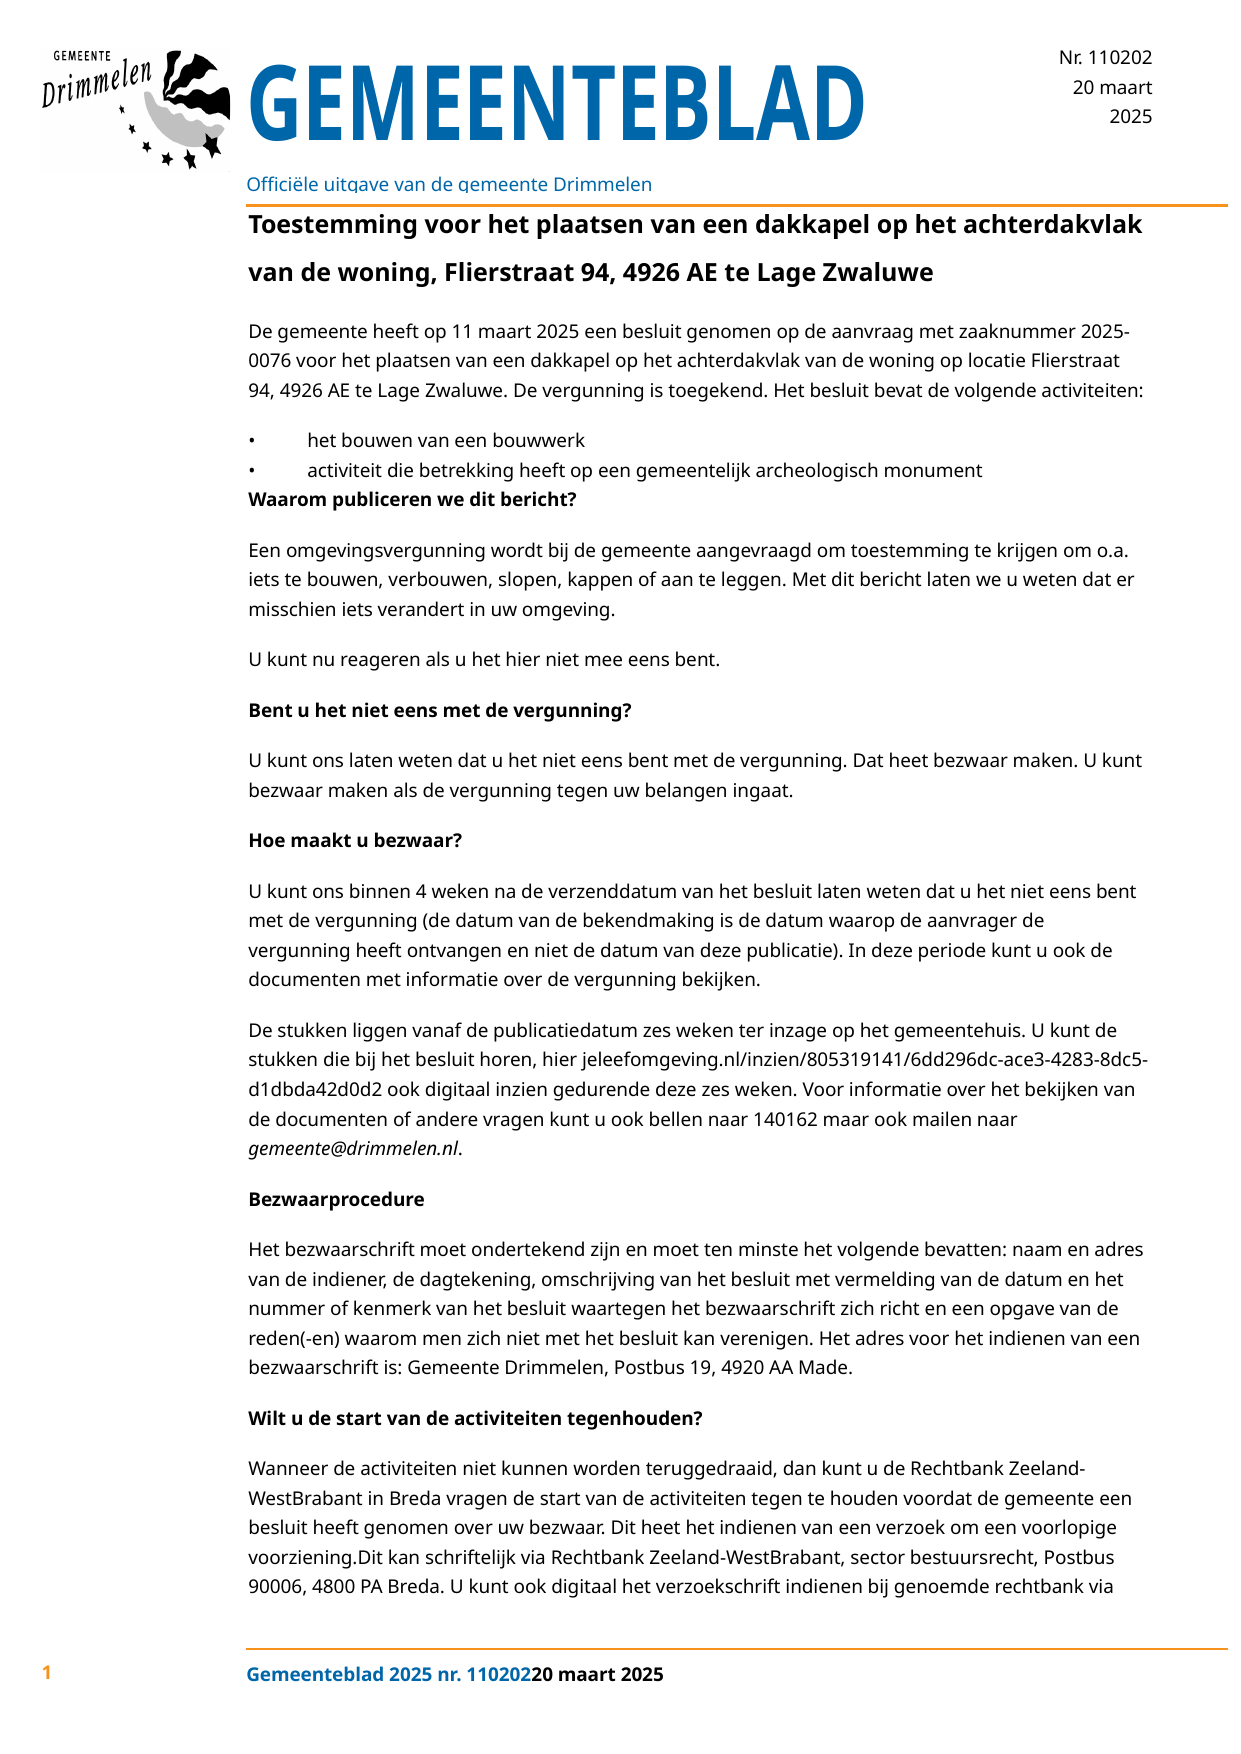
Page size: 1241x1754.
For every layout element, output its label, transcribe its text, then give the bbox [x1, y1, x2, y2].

text Bent u het niet eens met de vergunning? [248, 697, 1152, 723]
text Hoe maakt u bezwaar? [248, 827, 1152, 853]
list het bouwen van een bouwwerk [248, 427, 1152, 453]
text Een omgevingsvergunning wordt bij de gemeente aangevraagd om toestemming te krijgen om o.a. iets te bouwen, verbouwen, slopen, kappen of aan te leggen. Met dit bericht laten we u weten dat er misschien iets verandert in uw omgeving. [248, 537, 1152, 622]
list activiteit die betrekking heeft op een gemeentelijk archeologisch monument [248, 457, 1152, 483]
text Het bezwaarschrift moet ondertekend zijn en moet ten minste het volgende bevatten: naam en adres van de indiener, de dagtekening, omschrijving van het besluit met vermelding van de datum en het nummer of kenmerk van het besluit waartegen het bezwaarschrift zich richt en een opgave van de reden(-en) waarom men zich niet met het besluit kan verenigen. Het adres voor het indienen van een bezwaarschrift is: Gemeente Drimmelen, Postbus 19, 4920 AA Made. [248, 1236, 1152, 1380]
text U kunt ons binnen 4 weken na de verzenddatum van het besluit laten weten dat u het niet eens bent met de vergunning (de datum van de bekendmaking is de datum waarop de aanvrager de vergunning heeft ontvangen en niet de datum van deze publicatie). In deze periode kunt u ook de documenten met informatie over de vergunning bekijken. [248, 878, 1152, 992]
text Toestemming voor het plaatsen van een dakkapel op het achterdakvlak van de woning, Flierstraat 94, 4926 AE te Lage Zwaluwe [248, 207, 1152, 288]
text Wanneer de activiteiten niet kunnen worden teruggedraaid, dan kunt u de Rechtbank Zeeland-WestBrabant in Breda vragen de start van de activiteiten tegen te houden voordat de gemeente een besluit heeft genomen over uw bezwaar. Dit heet het indienen van een verzoek om een voorlopige voorziening.Dit kan schriftelijk via Rechtbank Zeeland-WestBrabant, sector bestuursrecht, Postbus 90006, 4800 PA Breda. U kunt ook digitaal het verzoekschrift indienen bij genoemde rechtbank via [248, 1455, 1152, 1599]
text Wilt u de start van de activiteiten tegenhouden? [248, 1405, 1152, 1431]
text Waarom publiceren we dit bericht? [248, 487, 1152, 512]
text Bezwaarprocedure [248, 1186, 1152, 1212]
text U kunt ons laten weten dat u het niet eens bent met de vergunning. Dat heet bezwaar maken. U kunt bezwaar maken als de vergunning tegen uw belangen ingaat. [248, 747, 1152, 803]
text De gemeente heeft op 11 maart 2025 een besluit genomen op de aanvraag met zaaknummer 2025-0076 voor het plaatsen van een dakkapel op het achterdakvlak van de woning op locatie Flierstraat 94, 4926 AE te Lage Zwaluwe. De vergunning is toegekend. Het besluit bevat de volgende activiteiten: [248, 318, 1152, 403]
text U kunt nu reageren als u het hier niet mee eens bent. [248, 647, 1152, 672]
text De stukken liggen vanaf de publicatiedatum zes weken ter inzage op het gemeentehuis. U kunt de stukken die bij het besluit horen, hier jeleefomgeving.nl/inzien/805319141/6dd296dc-ace3-4283-8dc5-d1dbda42d0d2 ook digitaal inzien gedurende deze zes weken. Voor informatie over het bekijken van de documenten of andere vragen kunt u ook bellen naar 140162 maar ook mailen naar gemeente@drimmelen.nl. [248, 1017, 1152, 1161]
picture [41, 47, 231, 172]
